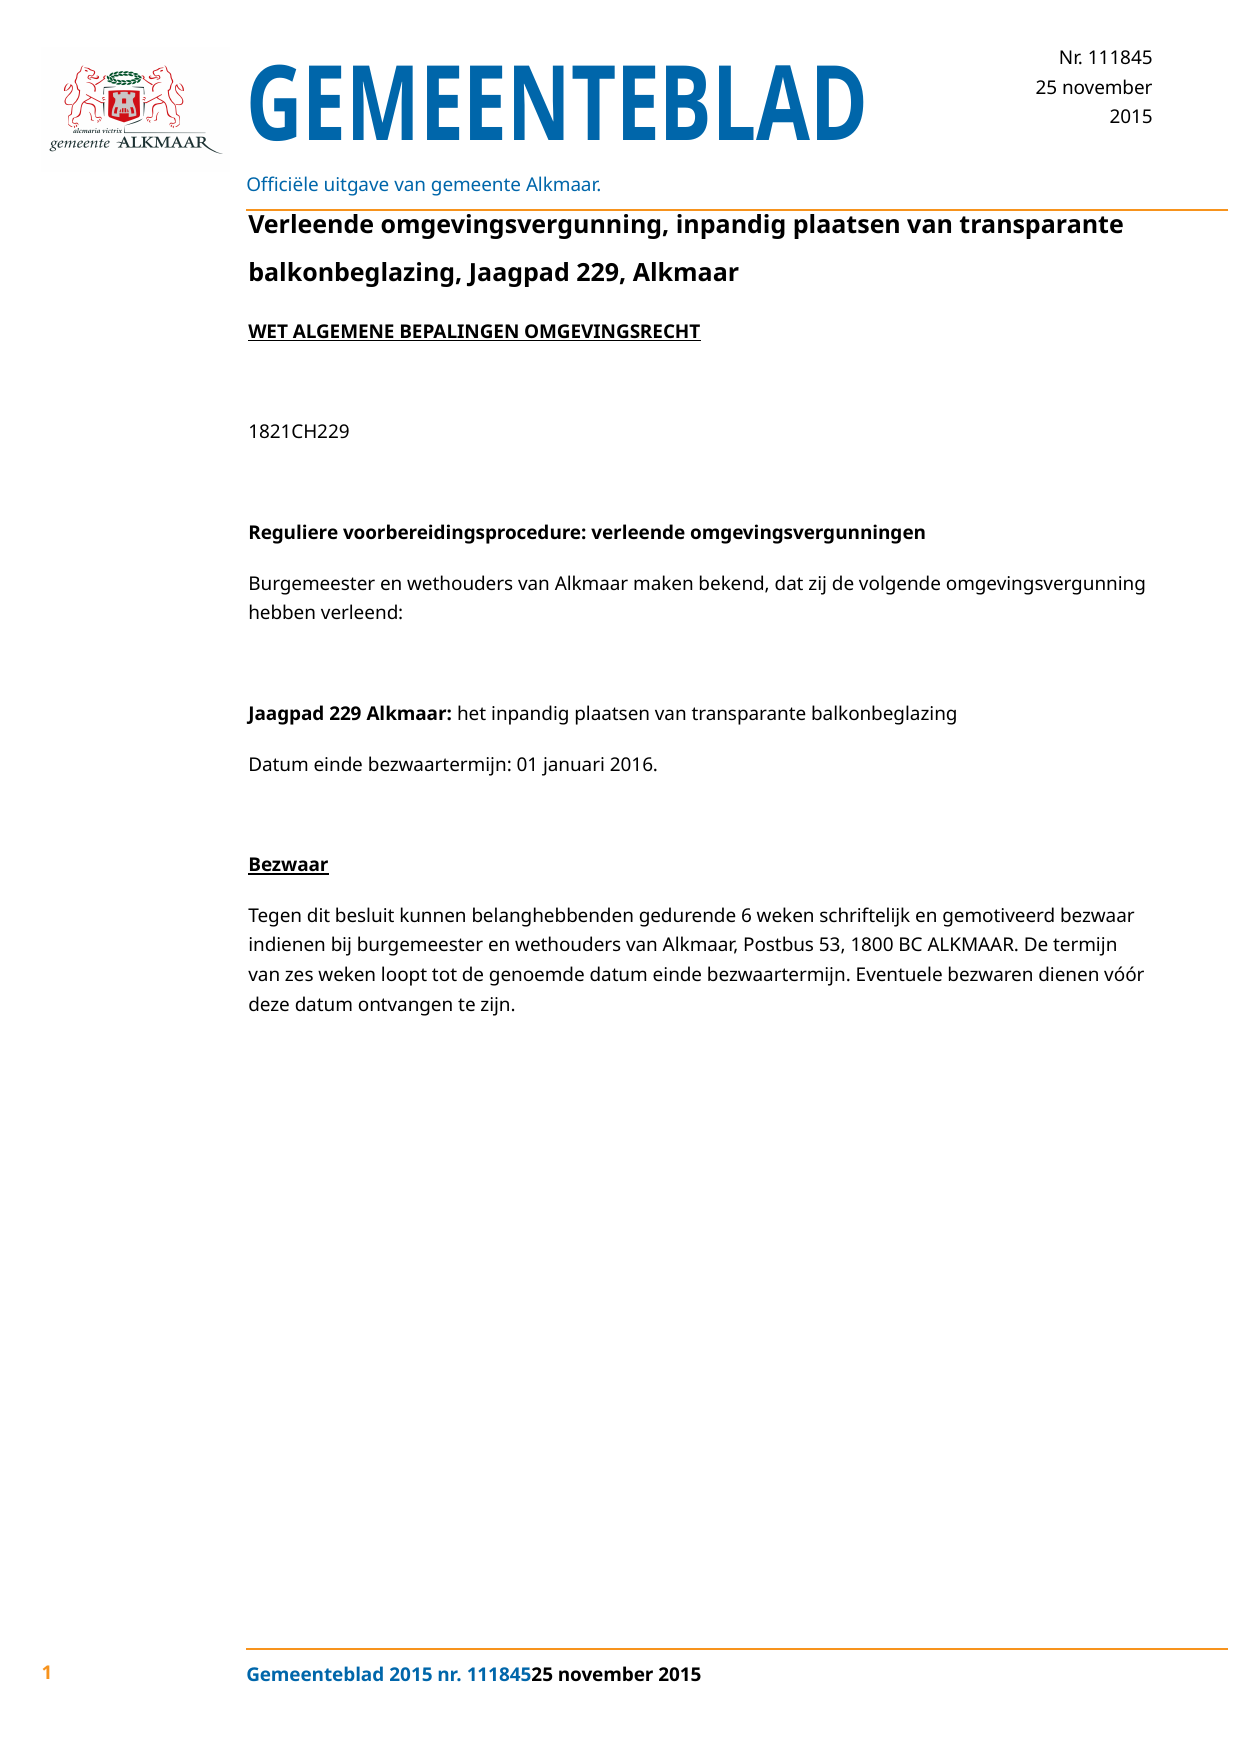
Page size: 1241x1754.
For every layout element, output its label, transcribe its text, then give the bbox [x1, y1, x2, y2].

picture [41, 47, 231, 172]
text WET ALGEMENE BEPALINGEN OMGEVINGSRECHT [248, 318, 1152, 344]
text Bezwaar [248, 852, 1152, 877]
text 1821CH229 [248, 419, 1152, 444]
text Datum einde bezwaartermijn: 01 januari 2016. [248, 751, 1152, 777]
text Jaagpad 229 Alkmaar: het inpandig plaatsen van transparante balkonbeglazing [248, 700, 1152, 726]
text Reguliere voorbereidingsprocedure: verleende omgevingsvergunningen [248, 519, 1152, 545]
text Verleende omgevingsvergunning, inpandig plaatsen van transparante balkonbeglazing, Jaagpad 229, Alkmaar [248, 211, 1152, 288]
text Burgemeester en wethouders van Alkmaar maken bekend, dat zij de volgende omgevingsvergunning hebben verleend: [248, 570, 1152, 625]
text Tegen dit besluit kunnen belanghebbenden gedurende 6 weken schriftelijk en gemotiveerd bezwaar indienen bij burgemeester en wethouders van Alkmaar, Postbus 53, 1800 BC ALKMAAR. De termijn van zes weken loopt tot de genoemde datum einde bezwaartermijn. Eventuele bezwaren dienen vóór deze datum ontvangen te zijn. [248, 902, 1152, 1017]
